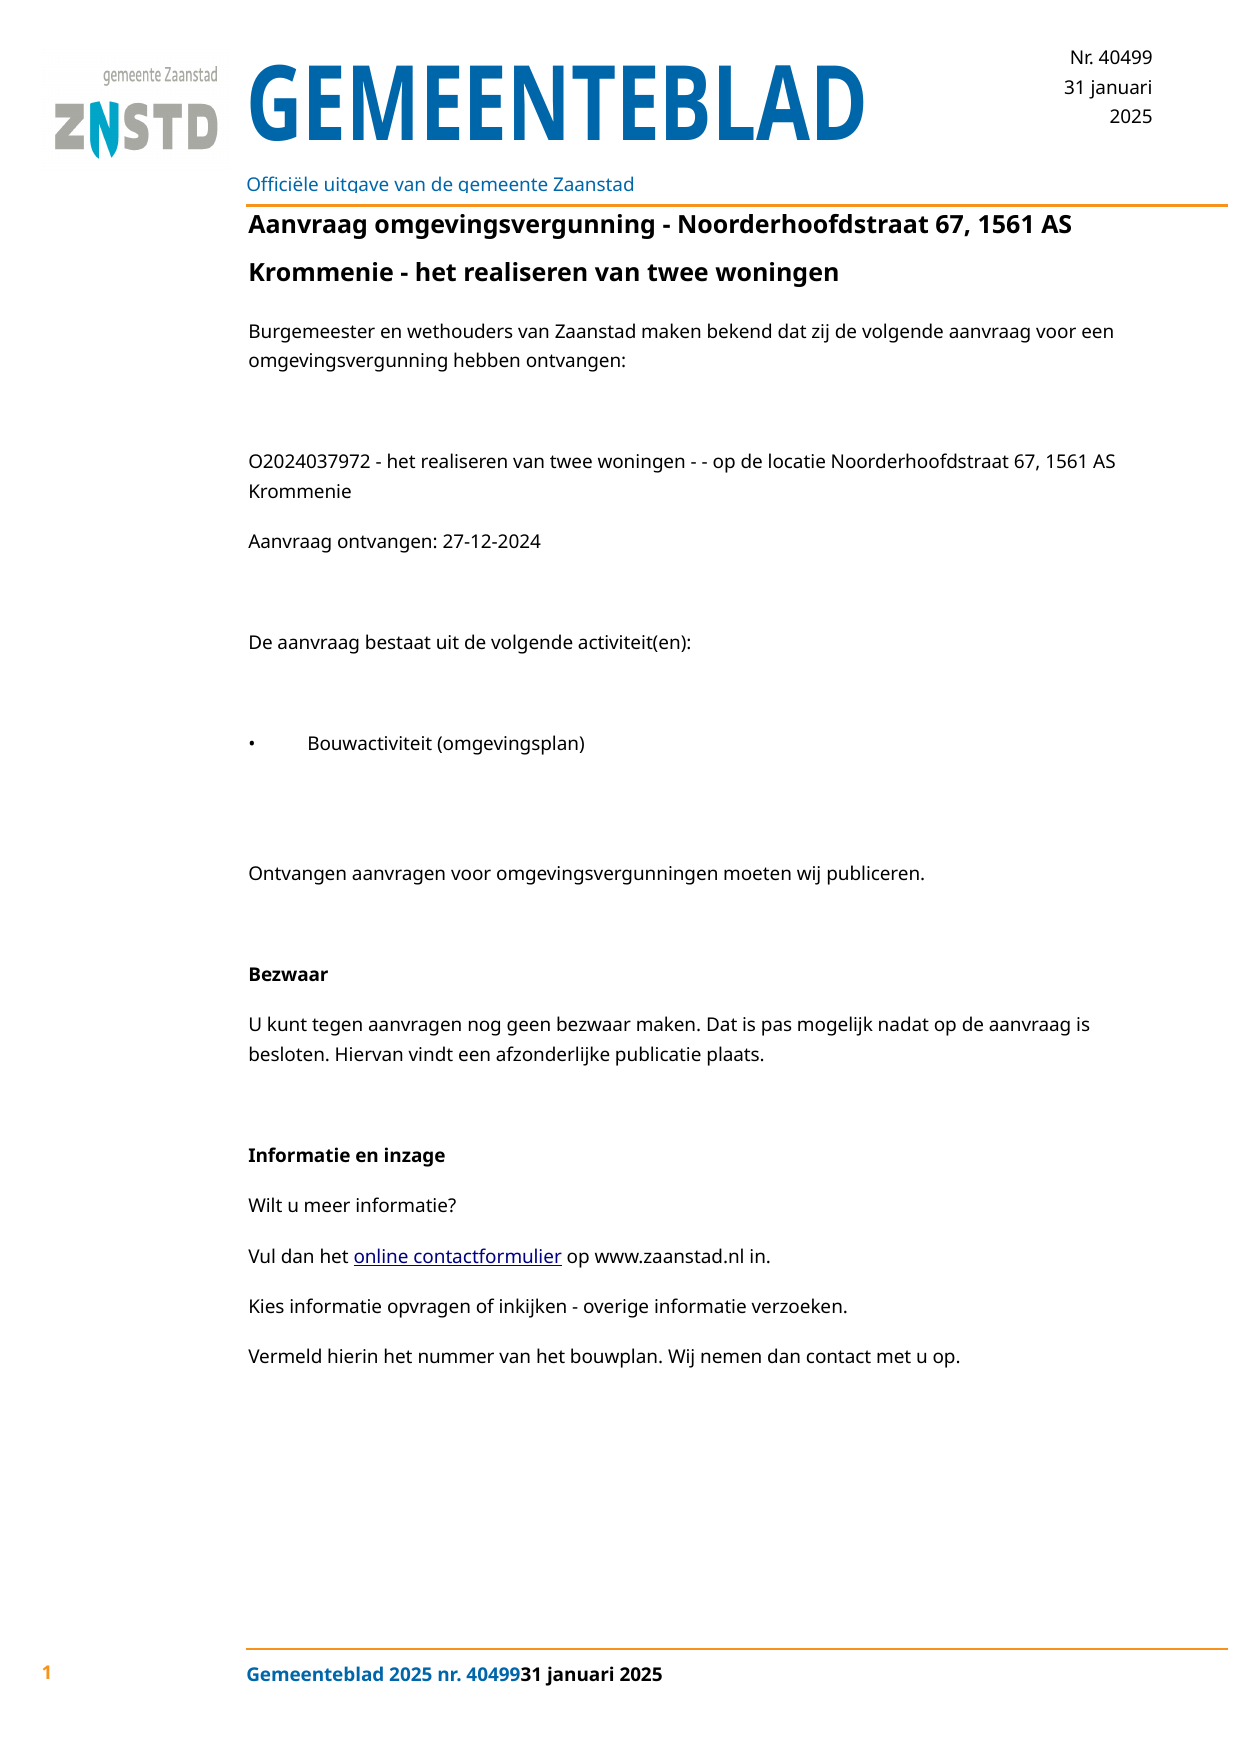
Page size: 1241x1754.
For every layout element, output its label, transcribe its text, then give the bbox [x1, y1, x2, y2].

text Informatie en inzage [248, 1142, 1152, 1168]
text Aanvraag omgevingsvergunning - Noorderhoofdstraat 67, 1561 AS Krommenie - het realiseren van twee woningen [248, 207, 1152, 288]
list Bouwactiviteit (omgevingsplan) [248, 730, 1152, 756]
text Wilt u meer informatie? [248, 1192, 1152, 1218]
text Aanvraag ontvangen: 27-12-2024 [248, 528, 1152, 554]
text Burgemeester en wethouders van Zaanstad maken bekend dat zij de volgende aanvraag voor een omgevingsvergunning hebben ontvangen: [248, 318, 1152, 373]
text Vul dan het online contactformulier op www.zaanstad.nl in. [248, 1243, 1152, 1269]
text Bezwaar [248, 961, 1152, 987]
text O2024037972 - het realiseren van twee woningen - - op de locatie Noorderhoofdstraat 67, 1561 AS Krommenie [248, 448, 1152, 504]
text Vermeld hierin het nummer van het bouwplan. Wij nemen dan contact met u op. [248, 1344, 1152, 1369]
text De aanvraag bestaat uit de volgende activiteit(en): [248, 629, 1152, 655]
text Kies informatie opvragen of inkijken - overige informatie verzoeken. [248, 1293, 1152, 1319]
text Ontvangen aanvragen voor omgevingsvergunningen moeten wij publiceren. [248, 860, 1152, 886]
text U kunt tegen aanvragen nog geen bezwaar maken. Dat is pas mogelijk nadat op de aanvraag is besloten. Hiervan vindt een afzonderlijke publicatie plaats. [248, 1012, 1152, 1067]
picture [41, 47, 231, 172]
